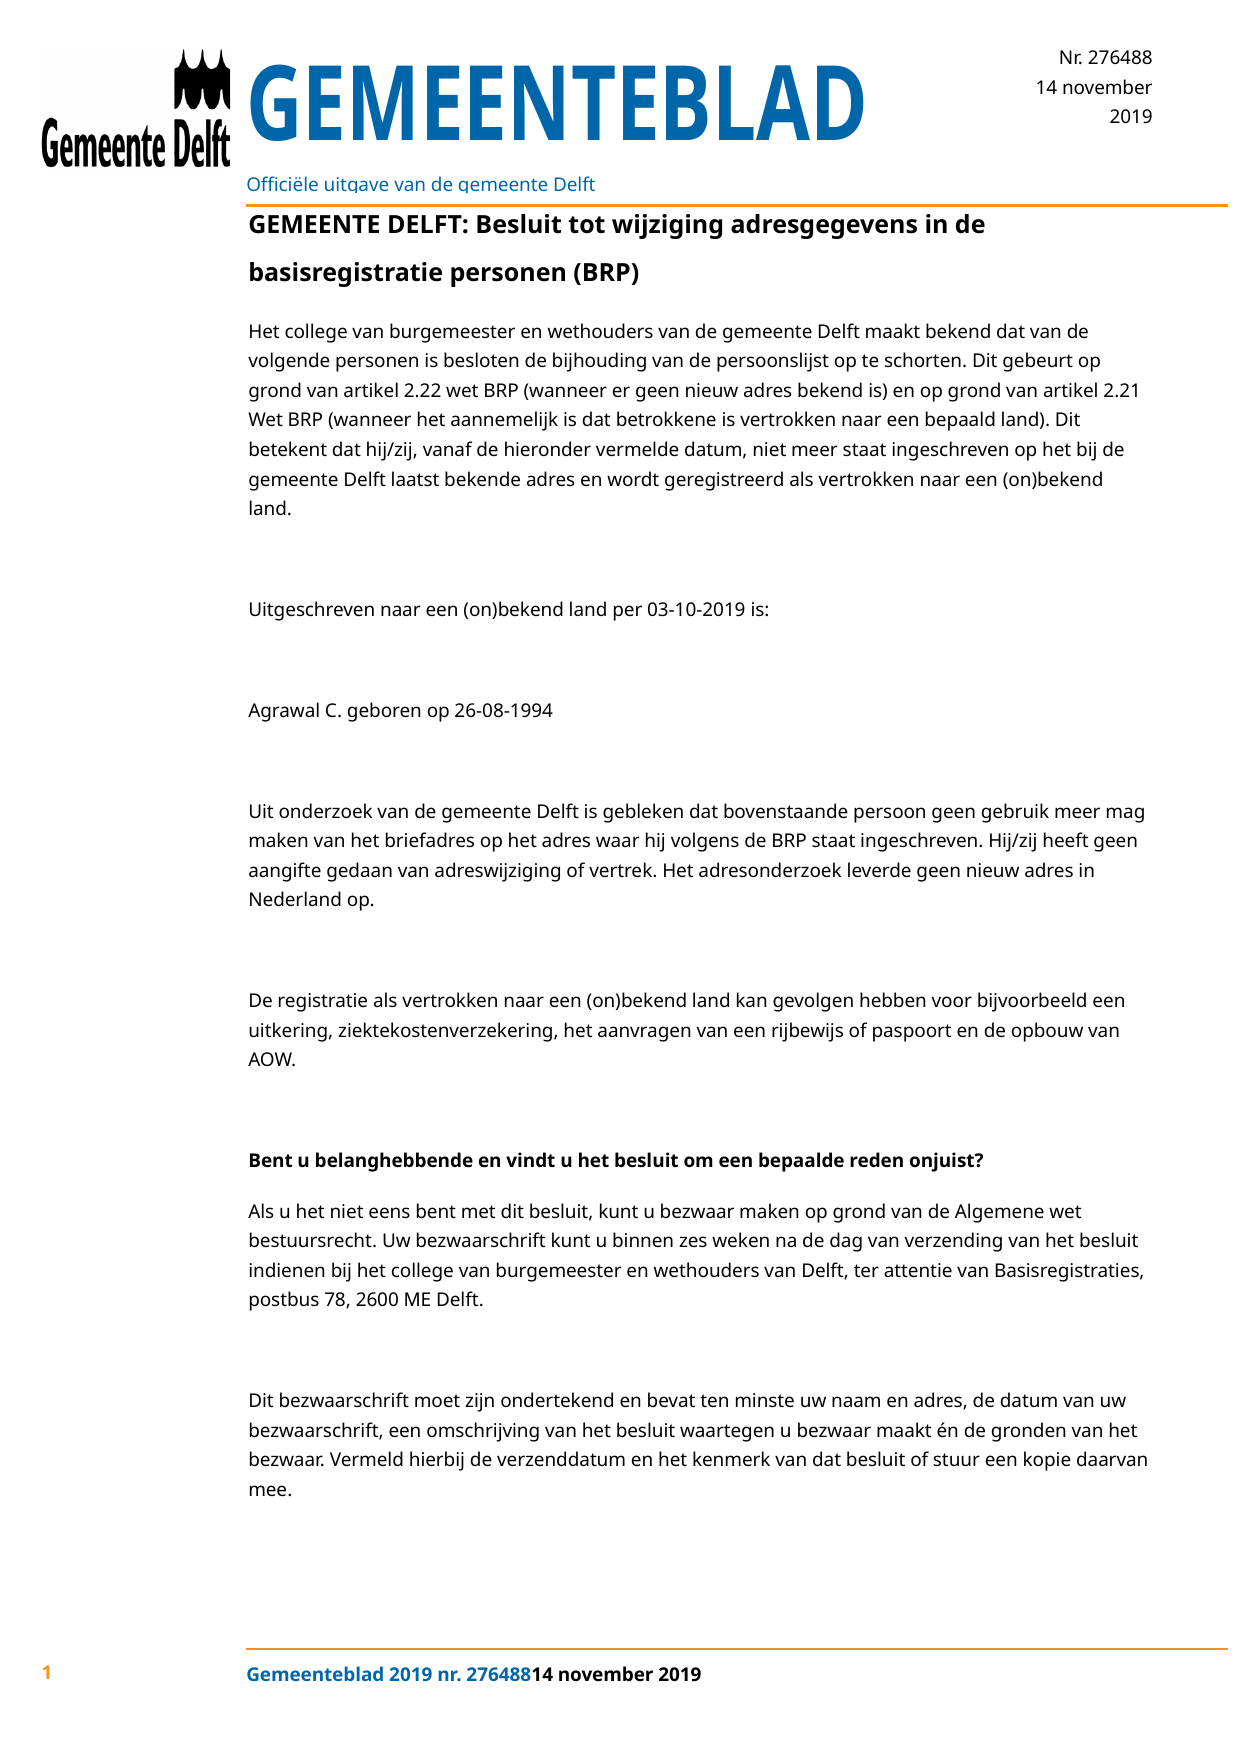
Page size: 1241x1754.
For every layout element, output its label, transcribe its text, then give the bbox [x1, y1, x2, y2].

text De registratie als vertrokken naar een (on)bekend land kan gevolgen hebben voor bijvoorbeeld een uitkering, ziektekostenverzekering, het aanvragen van een rijbewijs of paspoort en de opbouw van AOW. [248, 987, 1152, 1072]
text Als u het niet eens bent met dit besluit, kunt u bezwaar maken op grond van de Algemene wet bestuursrecht. Uw bezwaarschrift kunt u binnen zes weken na de dag van verzending van het besluit indienen bij het college van burgemeester en wethouders van Delft, ter attentie van Basisregistraties, postbus 78, 2600 ME Delft. [248, 1198, 1152, 1312]
text Agrawal C. geboren op 26-08-1994 [248, 697, 1152, 723]
text GEMEENTE DELFT: Besluit tot wijziging adresgegevens in de basisregistratie personen (BRP) [248, 207, 1152, 288]
text Dit bezwaarschrift moet zijn ondertekend en bevat ten minste uw naam en adres, de datum van uw bezwaarschrift, een omschrijving van het besluit waartegen u bezwaar maakt én de gronden van het bezwaar. Vermeld hierbij de verzenddatum en het kenmerk van dat besluit of stuur een kopie daarvan mee. [248, 1387, 1152, 1502]
picture [41, 47, 231, 172]
text Bent u belanghebbende en vindt u het besluit om een bepaalde reden onjuist? [248, 1147, 1152, 1173]
text Het college van burgemeester en wethouders van de gemeente Delft maakt bekend dat van de volgende personen is besloten de bijhouding van de persoonslijst op te schorten. Dit gebeurt op grond van artikel 2.22 wet BRP (wanneer er geen nieuw adres bekend is) en op grond van artikel 2.21 Wet BRP (wanneer het aannemelijk is dat betrokkene is vertrokken naar een bepaald land). Dit betekent dat hij/zij, vanaf de hieronder vermelde datum, niet meer staat ingeschreven op het bij de gemeente Delft laatst bekende adres en wordt geregistreerd als vertrokken naar een (on)bekend land. [248, 318, 1152, 521]
text Uitgeschreven naar een (on)bekend land per 03-10-2019 is: [248, 596, 1152, 622]
text Uit onderzoek van de gemeente Delft is gebleken dat bovenstaande persoon geen gebruik meer mag maken van het briefadres op het adres waar hij volgens de BRP staat ingeschreven. Hij/zij heeft geen aangifte gedaan van adreswijziging of vertrek. Het adresonderzoek leverde geen nieuw adres in Nederland op. [248, 798, 1152, 912]
